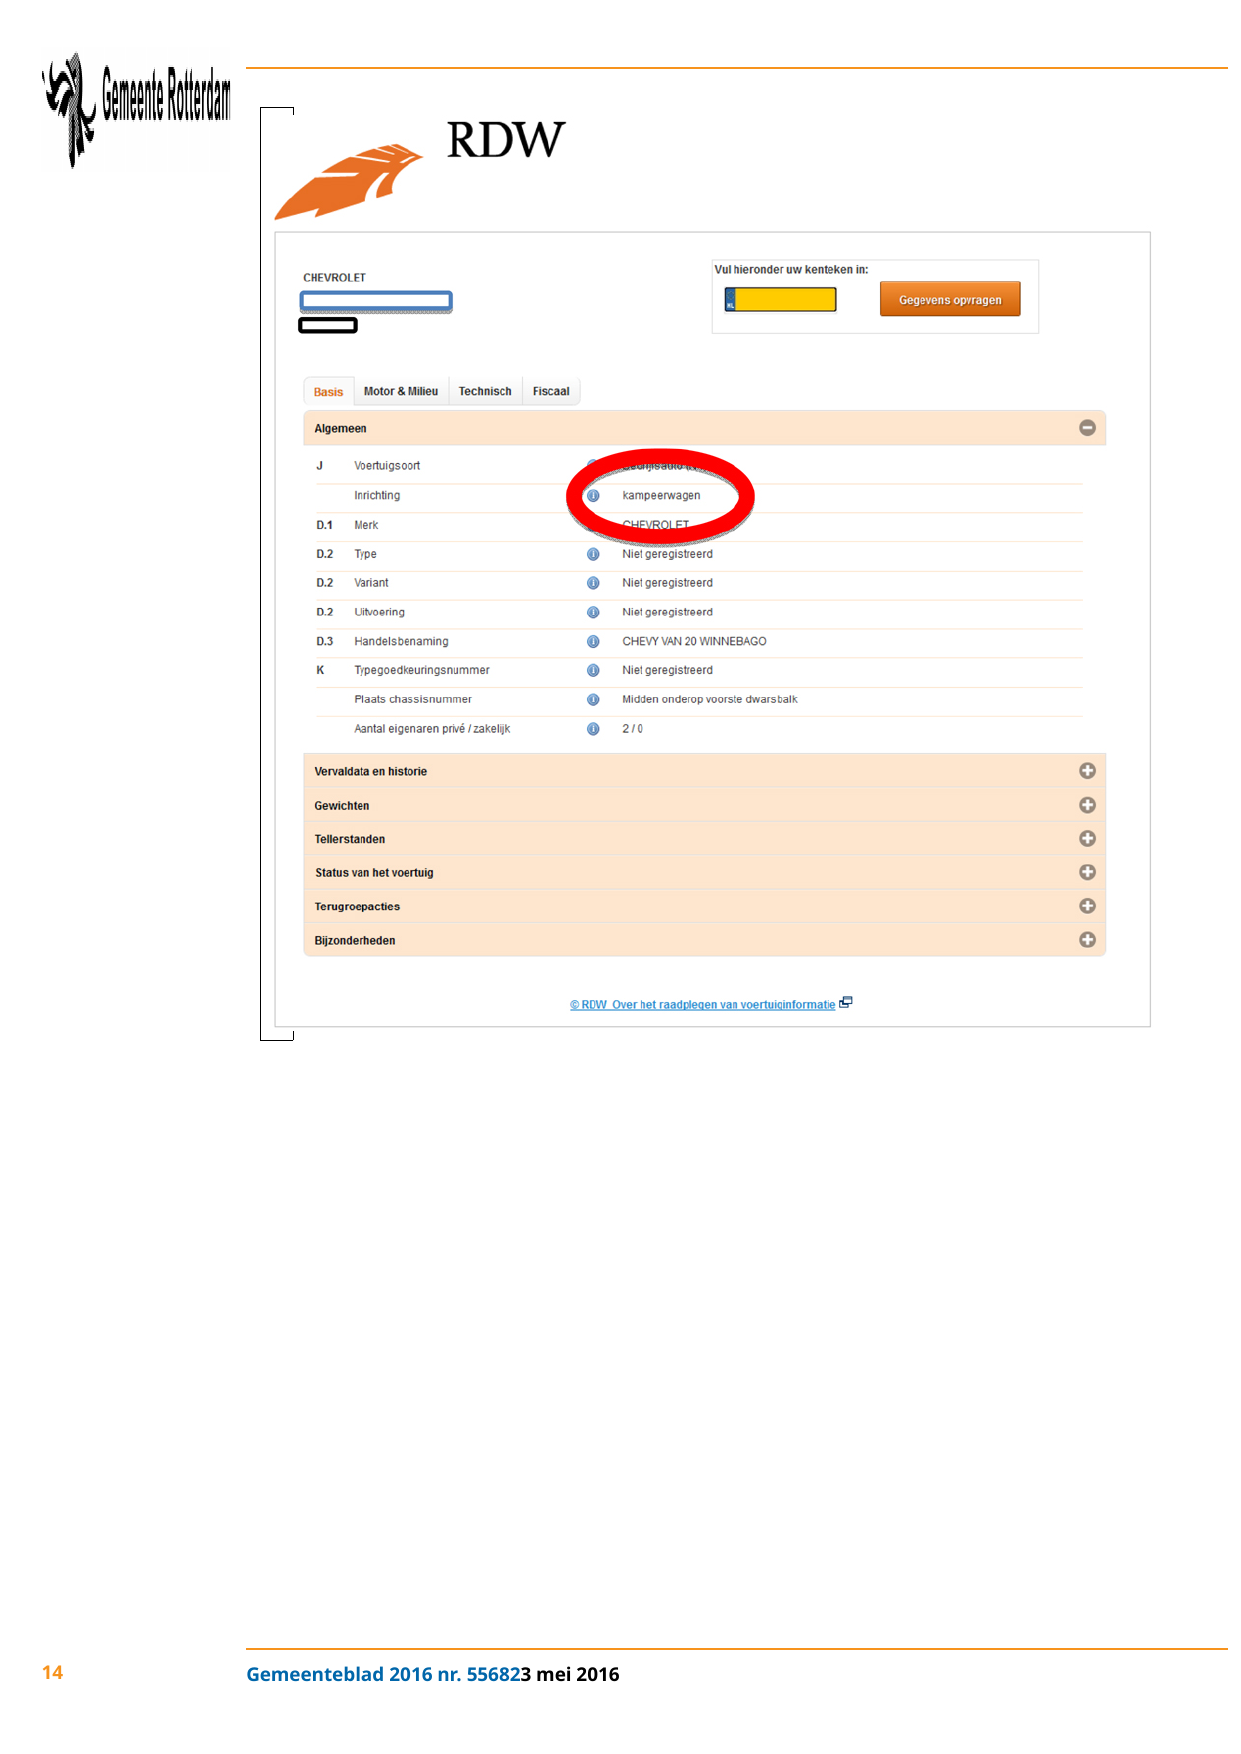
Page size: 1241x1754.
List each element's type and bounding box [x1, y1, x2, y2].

picture [268, 115, 1155, 1031]
picture [41, 47, 231, 172]
